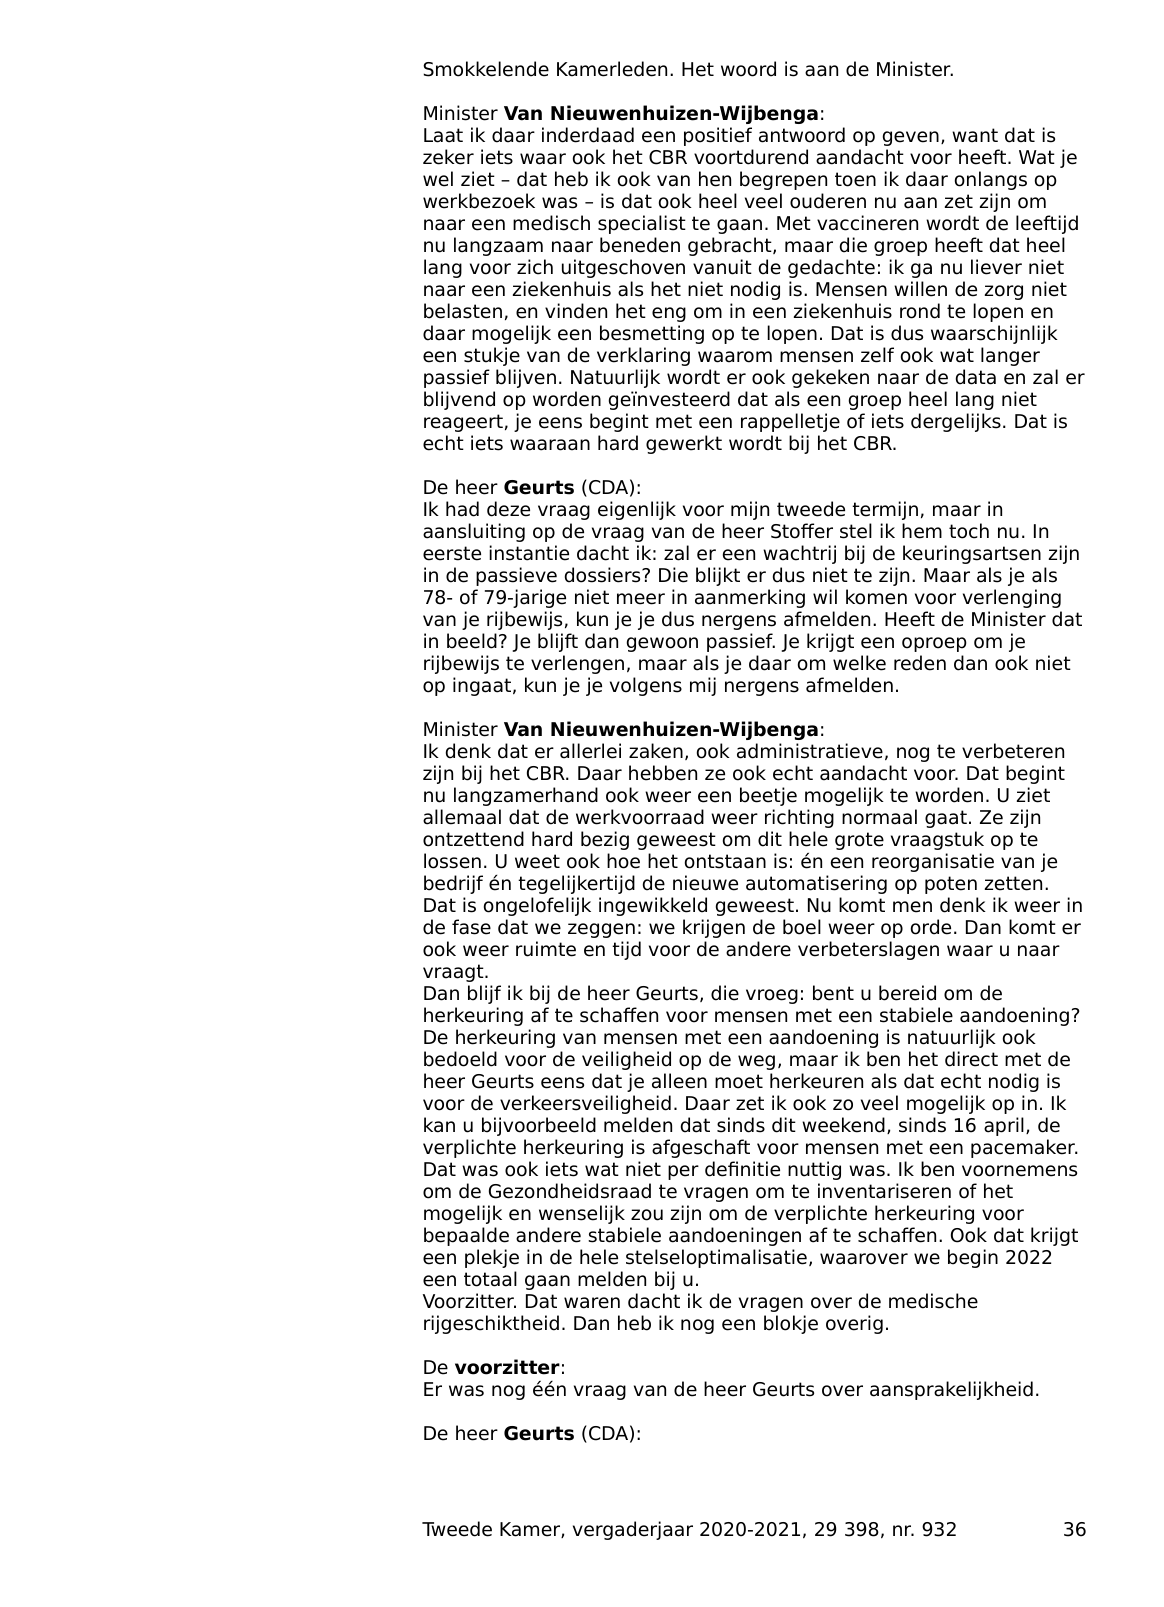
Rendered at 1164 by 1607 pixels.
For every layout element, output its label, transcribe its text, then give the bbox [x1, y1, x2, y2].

text Ik denk dat er allerlei zaken, ook administratieve, nog te verbeteren zijn bij het CBR. Daar hebben ze ook echt aandacht voor. Dat begint nu langzamerhand ook weer een beetje mogelijk te worden. U ziet allemaal dat de werkvoorraad weer richting normaal gaat. Ze zijn ontzettend hard bezig geweest om dit hele grote vraagstuk op te lossen. U weet ook hoe het ontstaan is: én een reorganisatie van je bedrijf én tegelijkertijd de nieuwe automatisering op poten zetten. Dat is ongelofelijk ingewikkeld geweest. Nu komt men denk ik weer in de fase dat we zeggen: we krijgen de boel weer op orde. Dan komt er ook weer ruimte en tijd voor de andere verbeterslagen waar u naar vraagt. [422, 741, 1087, 983]
text Ik had deze vraag eigenlijk voor mijn tweede termijn, maar in aansluiting op de vraag van de heer Stoffer stel ik hem toch nu. In eerste instantie dacht ik: zal er een wachtrij bij de keuringsartsen zijn in de passieve dossiers? Die blijkt er dus niet te zijn. Maar als je als 78- of 79-jarige niet meer in aanmerking wil komen voor verlenging van je rijbewijs, kun je je dus nergens afmelden. Heeft de Minister dat in beeld? Je blijft dan gewoon passief. Je krijgt een oproep om je rijbewijs te verlengen, maar als je daar om welke reden dan ook niet op ingaat, kun je je volgens mij nergens afmelden. [422, 499, 1087, 697]
text Laat ik daar inderdaad een positief antwoord op geven, want dat is zeker iets waar ook het CBR voortdurend aandacht voor heeft. Wat je wel ziet – dat heb ik ook van hen begrepen toen ik daar onlangs op werkbezoek was – is dat ook heel veel ouderen nu aan zet zijn om naar een medisch specialist te gaan. Met vaccineren wordt de leeftijd nu langzaam naar beneden gebracht, maar die groep heeft dat heel lang voor zich uitgeschoven vanuit de gedachte: ik ga nu liever niet naar een ziekenhuis als het niet nodig is. Mensen willen de zorg niet belasten, en vinden het eng om in een ziekenhuis rond te lopen en daar mogelijk een besmetting op te lopen. Dat is dus waarschijnlijk een stukje van de verklaring waarom mensen zelf ook wat langer passief blijven. Natuurlijk wordt er ook gekeken naar de data en zal er blijvend op worden geïnvesteerd dat als een groep heel lang niet reageert, je eens begint met een rappelletje of iets dergelijks. Dat is echt iets waaraan hard gewerkt wordt bij het CBR. [422, 125, 1087, 455]
text Er was nog één vraag van de heer Geurts over aansprakelijkheid. [422, 1379, 1087, 1401]
text De heer Geurts (CDA): [422, 477, 1087, 499]
text Minister Van Nieuwenhuizen-Wijbenga: [422, 103, 1087, 125]
text Smokkelende Kamerleden. Het woord is aan de Minister. [422, 59, 1087, 81]
text De voorzitter: [422, 1357, 1087, 1379]
text Minister Van Nieuwenhuizen-Wijbenga: [422, 719, 1087, 741]
text Dan blijf ik bij de heer Geurts, die vroeg: bent u bereid om de herkeuring af te schaffen voor mensen met een stabiele aandoening? De herkeuring van mensen met een aandoening is natuurlijk ook bedoeld voor de veiligheid op de weg, maar ik ben het direct met de heer Geurts eens dat je alleen moet herkeuren als dat echt nodig is voor de verkeersveiligheid. Daar zet ik ook zo veel mogelijk op in. Ik kan u bijvoorbeeld melden dat sinds dit weekend, sinds 16 april, de verplichte herkeuring is afgeschaft voor mensen met een pacemaker. Dat was ook iets wat niet per definitie nuttig was. Ik ben voornemens om de Gezondheidsraad te vragen om te inventariseren of het mogelijk en wenselijk zou zijn om de verplichte herkeuring voor bepaalde andere stabiele aandoeningen af te schaffen. Ook dat krijgt een plekje in de hele stelseloptimalisatie, waarover we begin 2022 een totaal gaan melden bij u. [422, 983, 1087, 1291]
text Voorzitter. Dat waren dacht ik de vragen over de medische rijgeschiktheid. Dan heb ik nog een blokje overig. [422, 1291, 1087, 1334]
text De heer Geurts (CDA): [422, 1423, 1087, 1445]
